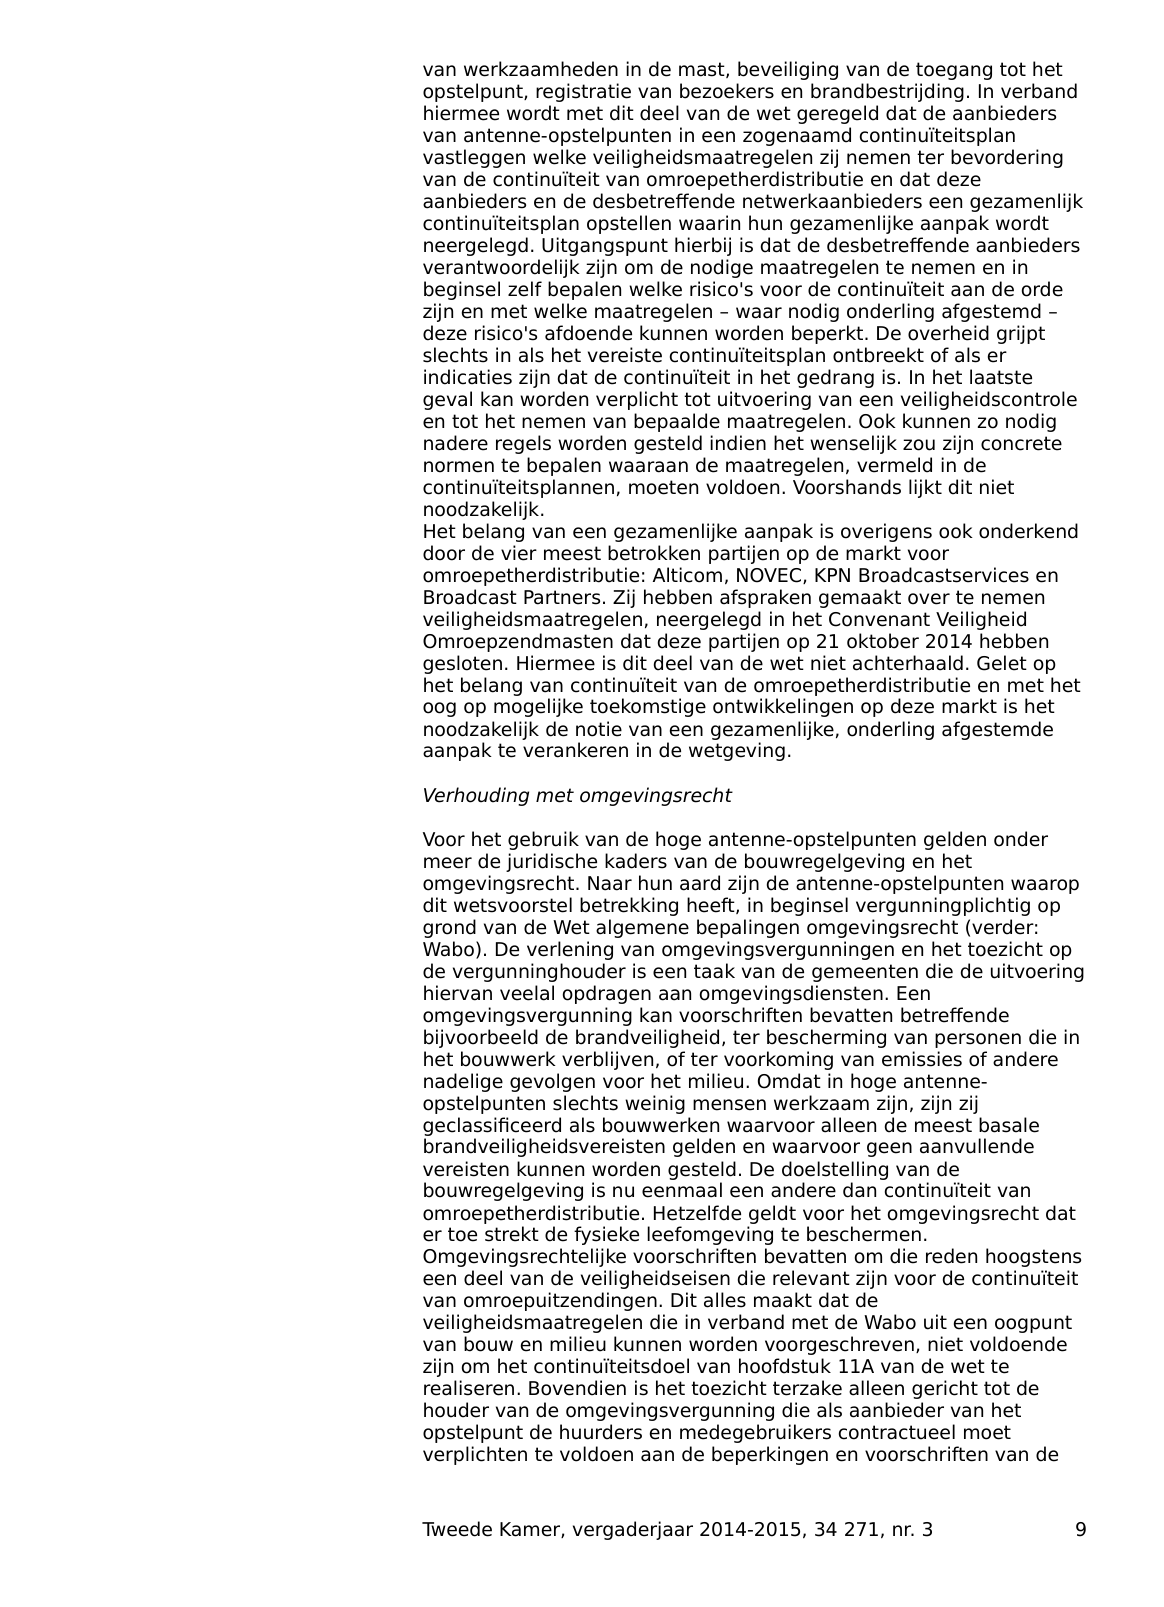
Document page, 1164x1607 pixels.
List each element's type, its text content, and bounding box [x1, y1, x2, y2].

subtitle Verhouding met omgevingsrecht [422, 784, 1087, 807]
text Voor het gebruik van de hoge antenne-opstelpunten gelden onder meer de juridische kaders van de bouwregelgeving en het omgevingsrecht. Naar hun aard zijn de antenne-opstelpunten waarop dit wetsvoorstel betrekking heeft, in beginsel vergunningplichtig op grond van de Wet algemene bepalingen omgevingsrecht (verder: Wabo). De verlening van omgevingsvergunningen en het toezicht op de vergunninghouder is een taak van de gemeenten die de uitvoering hiervan veelal opdragen aan omgevingsdiensten. Een omgevingsvergunning kan voorschriften bevatten betreffende bijvoorbeeld de brandveiligheid, ter bescherming van personen die in het bouwwerk verblijven, of ter voorkoming van emissies of andere nadelige gevolgen voor het milieu. Omdat in hoge antenne-opstelpunten slechts weinig mensen werkzaam zijn, zijn zij geclassificeerd als bouwwerken waarvoor alleen de meest basale brandveiligheidsvereisten gelden en waarvoor geen aanvullende vereisten kunnen worden gesteld. De doelstelling van de bouwregelgeving is nu eenmaal een andere dan continuïteit van omroepetherdistributie. Hetzelfde geldt voor het omgevingsrecht dat er toe strekt de fysieke leefomgeving te beschermen. Omgevingsrechtelijke voorschriften bevatten om die reden hoogstens een deel van de veiligheidseisen die relevant zijn voor de continuïteit van omroepuitzendingen. Dit alles maakt dat de veiligheidsmaatregelen die in verband met de Wabo uit een oogpunt van bouw en milieu kunnen worden voorgeschreven, niet voldoende zijn om het continuïteitsdoel van hoofdstuk 11A van de wet te realiseren. Bovendien is het toezicht terzake alleen gericht tot de houder van de omgevingsvergunning die als aanbieder van het opstelpunt de huurders en medegebruikers contractueel moet verplichten te voldoen aan de beperkingen en voorschriften van de [422, 829, 1087, 1466]
text van werkzaamheden in de mast, beveiliging van de toegang tot het opstelpunt, registratie van bezoekers en brandbestrijding. In verband hiermee wordt met dit deel van de wet geregeld dat de aanbieders van antenne-opstelpunten in een zogenaamd continuïteitsplan vastleggen welke veiligheidsmaatregelen zij nemen ter bevordering van de continuïteit van omroepetherdistributie en dat deze aanbieders en de desbetreffende netwerkaanbieders een gezamenlijk continuïteitsplan opstellen waarin hun gezamenlijke aanpak wordt neergelegd. Uitgangspunt hierbij is dat de desbetreffende aanbieders verantwoordelijk zijn om de nodige maatregelen te nemen en in beginsel zelf bepalen welke risico's voor de continuïteit aan de orde zijn en met welke maatregelen – waar nodig onderling afgestemd – deze risico's afdoende kunnen worden beperkt. De overheid grijpt slechts in als het vereiste continuïteitsplan ontbreekt of als er indicaties zijn dat de continuïteit in het gedrang is. In het laatste geval kan worden verplicht tot uitvoering van een veiligheidscontrole en tot het nemen van bepaalde maatregelen. Ook kunnen zo nodig nadere regels worden gesteld indien het wenselijk zou zijn concrete normen te bepalen waaraan de maatregelen, vermeld in de continuïteitsplannen, moeten voldoen. Voorshands lijkt dit niet noodzakelijk. [422, 59, 1087, 521]
text Het belang van een gezamenlijke aanpak is overigens ook onderkend door de vier meest betrokken partijen op de markt voor omroepetherdistributie: Alticom, NOVEC, KPN Broadcastservices en Broadcast Partners. Zij hebben afspraken gemaakt over te nemen veiligheidsmaatregelen, neergelegd in het Convenant Veiligheid Omroepzendmasten dat deze partijen op 21 oktober 2014 hebben gesloten. Hiermee is dit deel van de wet niet achterhaald. Gelet op het belang van continuïteit van de omroepetherdistributie en met het oog op mogelijke toekomstige ontwikkelingen op deze markt is het noodzakelijk de notie van een gezamenlijke, onderling afgestemde aanpak te verankeren in de wetgeving. [422, 521, 1087, 762]
